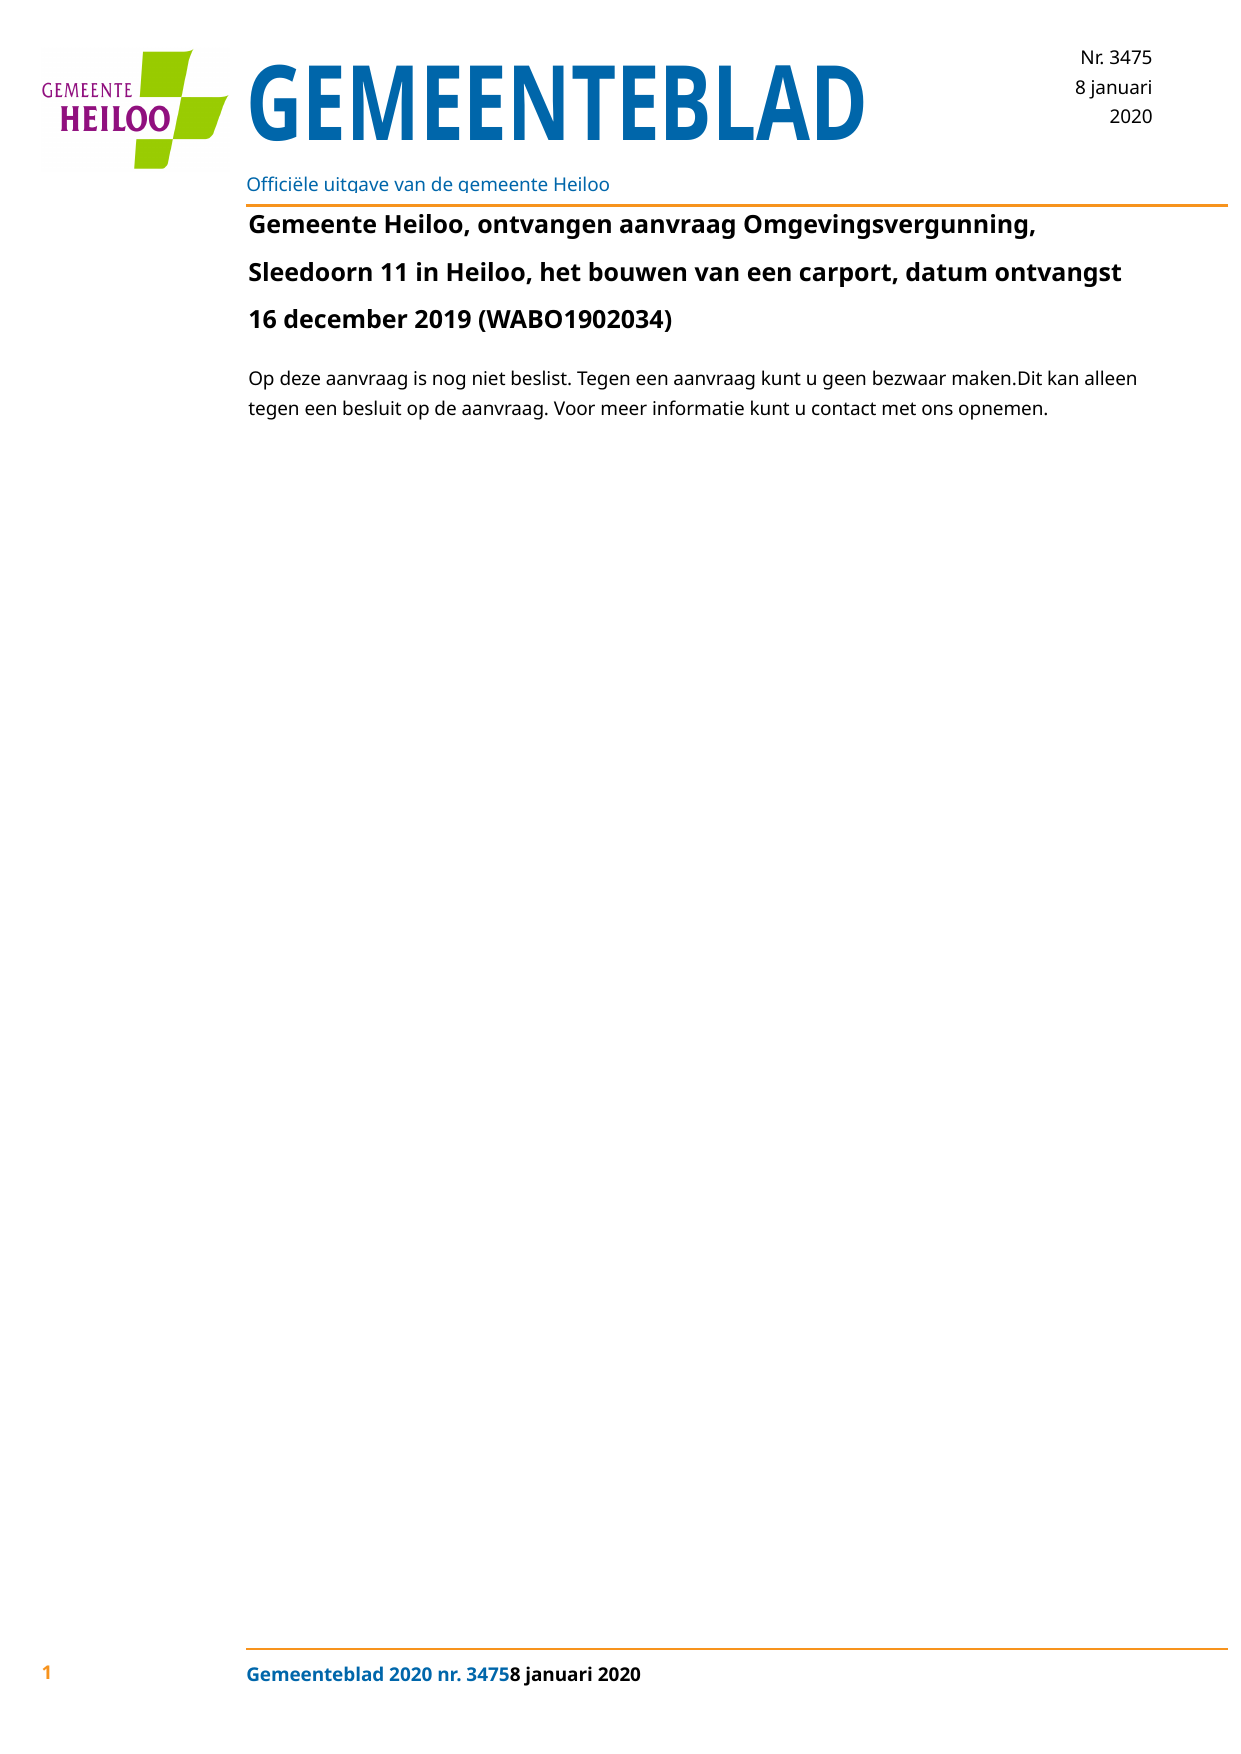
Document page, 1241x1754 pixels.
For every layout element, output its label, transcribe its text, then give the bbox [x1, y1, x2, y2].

text Gemeente Heiloo, ontvangen aanvraag Omgevingsvergunning, Sleedoorn 11 in Heiloo, het bouwen van een carport, datum ontvangst 16 december 2019 (WABO1902034) [248, 207, 1152, 336]
picture [41, 47, 231, 172]
text Op deze aanvraag is nog niet beslist. Tegen een aanvraag kunt u geen bezwaar maken.Dit kan alleen tegen een besluit op de aanvraag. Voor meer informatie kunt u contact met ons opnemen. [248, 366, 1152, 421]
